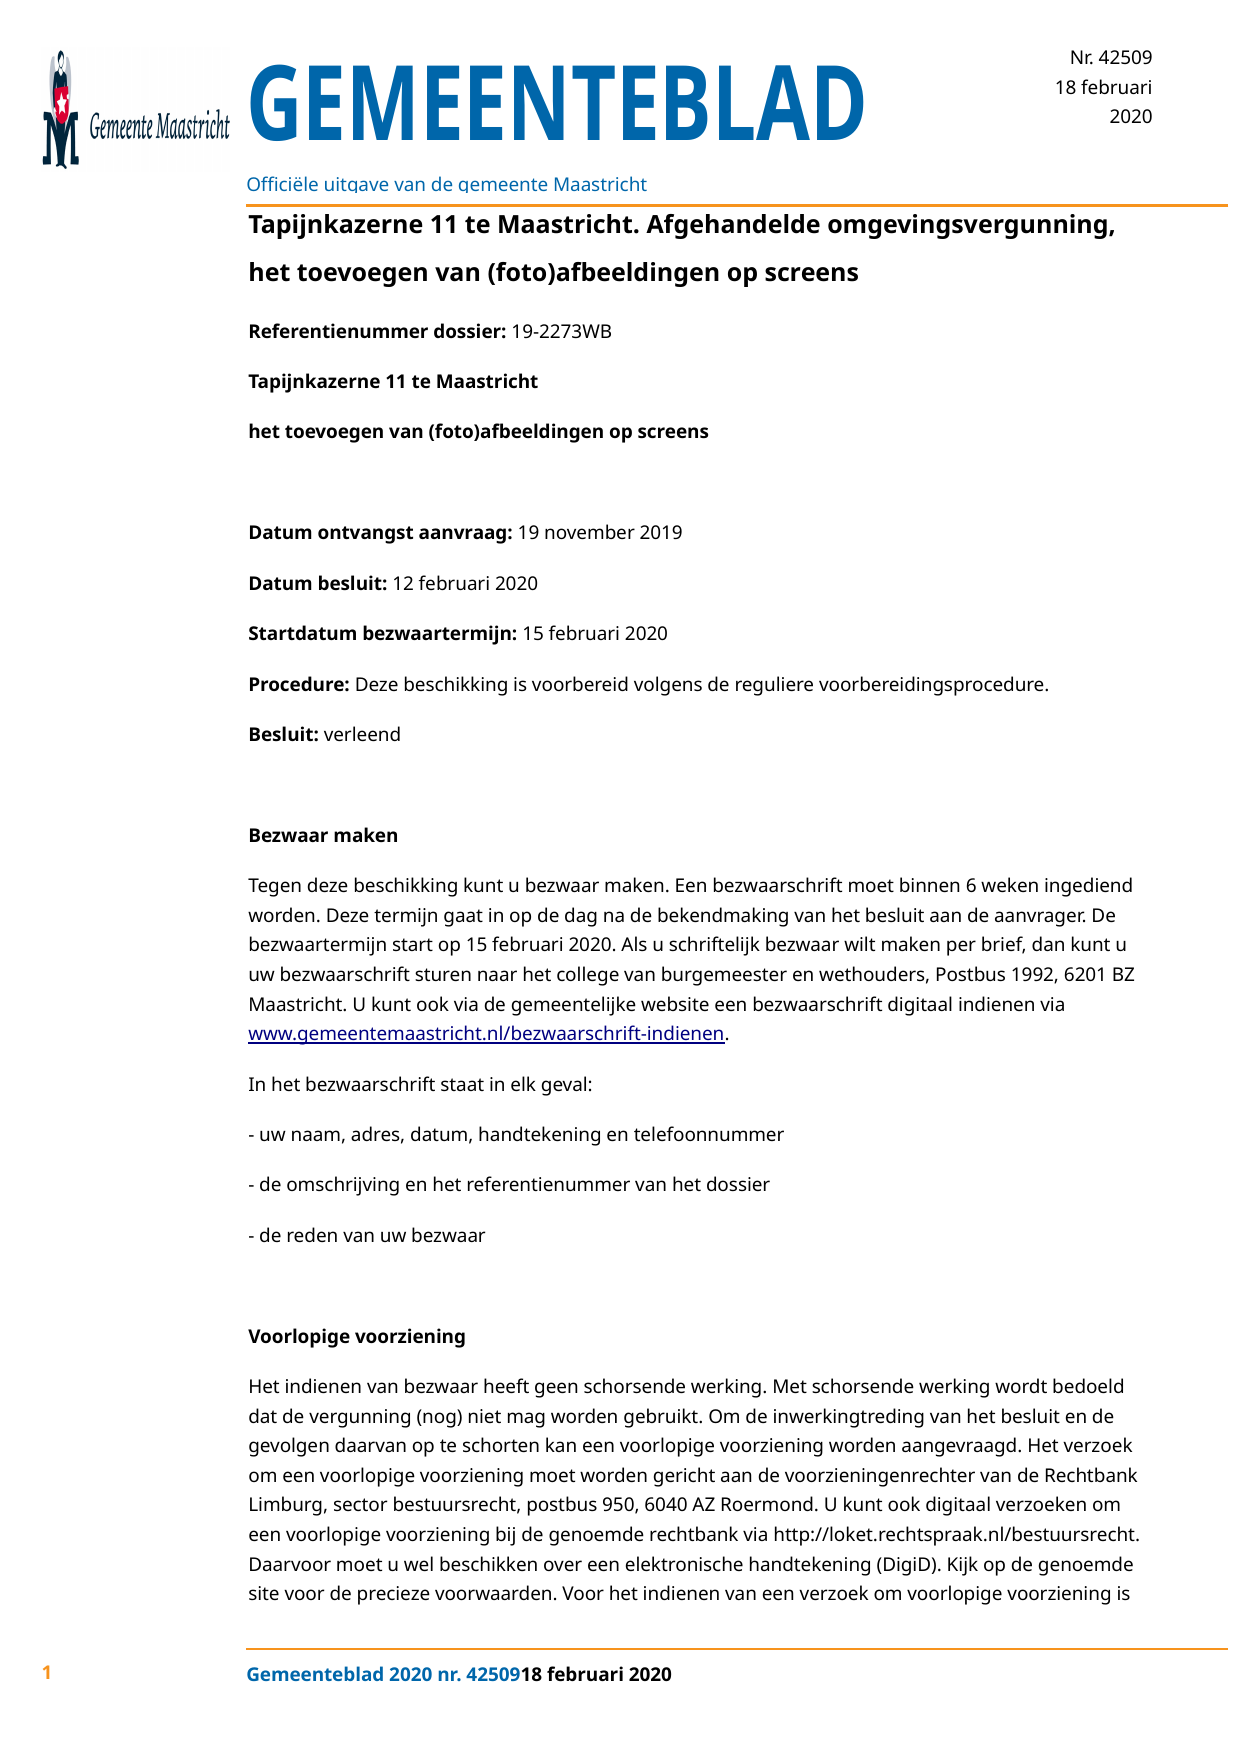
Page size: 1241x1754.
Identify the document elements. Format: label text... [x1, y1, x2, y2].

text het toevoegen van (foto)afbeeldingen op screens [248, 419, 1152, 444]
text Besluit: verleend [248, 721, 1152, 747]
text - uw naam, adres, datum, handtekening en telefoonnummer [248, 1121, 1152, 1147]
text Referentienummer dossier: 19-2273WB [248, 318, 1152, 344]
text Startdatum bezwaartermijn: 15 februari 2020 [248, 620, 1152, 646]
text Procedure: Deze beschikking is voorbereid volgens de reguliere voorbereidingsprocedure. [248, 671, 1152, 697]
picture [41, 47, 231, 172]
text Tapijnkazerne 11 te Maastricht [248, 368, 1152, 394]
text Tapijnkazerne 11 te Maastricht. Afgehandelde omgevingsvergunning, het toevoegen van (foto)afbeeldingen op screens [248, 207, 1152, 288]
text Het indienen van bezwaar heeft geen schorsende werking. Met schorsende werking wordt bedoeld dat de vergunning (nog) niet mag worden gebruikt. Om de inwerkingtreding van het besluit en de gevolgen daarvan op te schorten kan een voorlopige voorziening worden aangevraagd. Het verzoek om een voorlopige voorziening moet worden gericht aan de voorzieningenrechter van de Rechtbank Limburg, sector bestuursrecht, postbus 950, 6040 AZ Roermond. U kunt ook digitaal verzoeken om een voorlopige voorziening bij de genoemde rechtbank via http://loket.rechtspraak.nl/bestuursrecht. Daarvoor moet u wel beschikken over een elektronische handtekening (DigiD). Kijk op de genoemde site voor de precieze voorwaarden. Voor het indienen van een verzoek om voorlopige voorziening is [248, 1373, 1152, 1606]
text Bezwaar maken [248, 822, 1152, 848]
text - de reden van uw bezwaar [248, 1222, 1152, 1248]
text Tegen deze beschikking kunt u bezwaar maken. Een bezwaarschrift moet binnen 6 weken ingediend worden. Deze termijn gaat in op de dag na de bekendmaking van het besluit aan de aanvrager. De bezwaartermijn start op 15 februari 2020. Als u schriftelijk bezwaar wilt maken per brief, dan kunt u uw bezwaarschrift sturen naar het college van burgemeester en wethouders, Postbus 1992, 6201 BZ Maastricht. U kunt ook via de gemeentelijke website een bezwaarschrift digitaal indienen via www.gemeentemaastricht.nl/bezwaarschrift-indienen. [248, 872, 1152, 1046]
text In het bezwaarschrift staat in elk geval: [248, 1071, 1152, 1097]
text - de omschrijving en het referentienummer van het dossier [248, 1172, 1152, 1197]
text Datum besluit: 12 februari 2020 [248, 570, 1152, 596]
text Voorlopige voorziening [248, 1323, 1152, 1349]
text Datum ontvangst aanvraag: 19 november 2019 [248, 519, 1152, 545]
